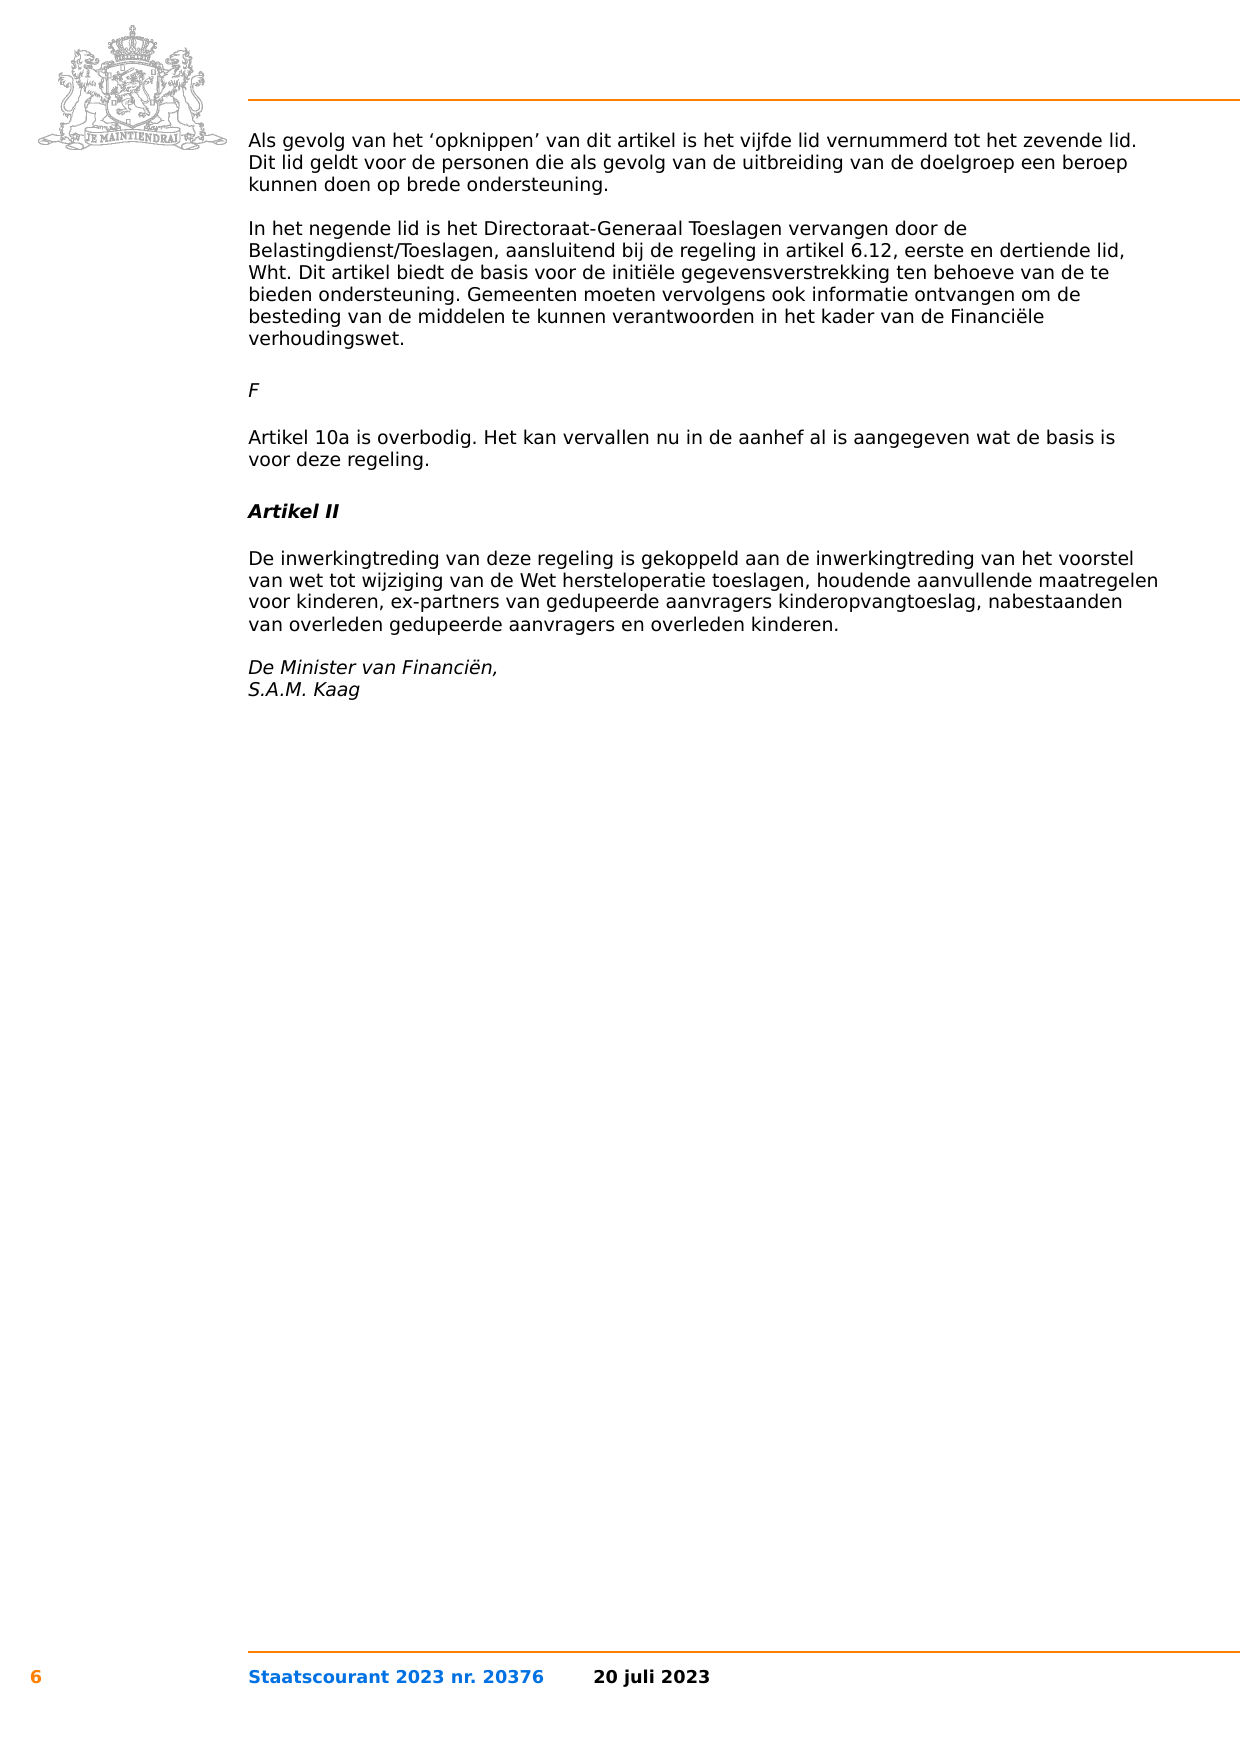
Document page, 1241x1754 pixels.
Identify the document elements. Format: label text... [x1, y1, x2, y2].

text In het negende lid is het Directoraat-Generaal Toeslagen vervangen door de Belastingdienst/Toeslagen, aansluitend bij de regeling in artikel 6.12, eerste en dertiende lid, Wht. Dit artikel biedt de basis voor de initiële gegevensverstrekking ten behoeve van de te bieden ondersteuning. Gemeenten moeten vervolgens ook informatie ontvangen om de besteding van de middelen te kunnen verantwoorden in het kader van de Financiële verhoudingswet. [248, 218, 1163, 349]
text De inwerkingtreding van deze regeling is gekoppeld aan de inwerkingtreding van het voorstel van wet tot wijziging van de Wet hersteloperatie toeslagen, houdende aanvullende maatregelen voor kinderen, ex-partners van gedupeerde aanvragers kinderopvangtoeslag, nabestaanden van overleden gedupeerde aanvragers en overleden kinderen. [248, 547, 1163, 635]
text Artikel 10a is overbodig. Het kan vervallen nu in de aanhef al is aangegeven wat de basis is voor deze regeling. [248, 427, 1163, 471]
subtitle F [248, 379, 1163, 402]
subtitle Artikel II [248, 501, 1163, 522]
text Als gevolg van het ‘opknippen’ van dit artikel is het vijfde lid vernummerd tot het zevende lid. Dit lid geldt voor de personen die als gevolg van de uitbreiding van de doelgroep een beroep kunnen doen op brede ondersteuning. [248, 130, 1163, 196]
picture [38, 25, 227, 150]
text De Minister van Financiën, S.A.M. Kaag [248, 657, 1163, 701]
